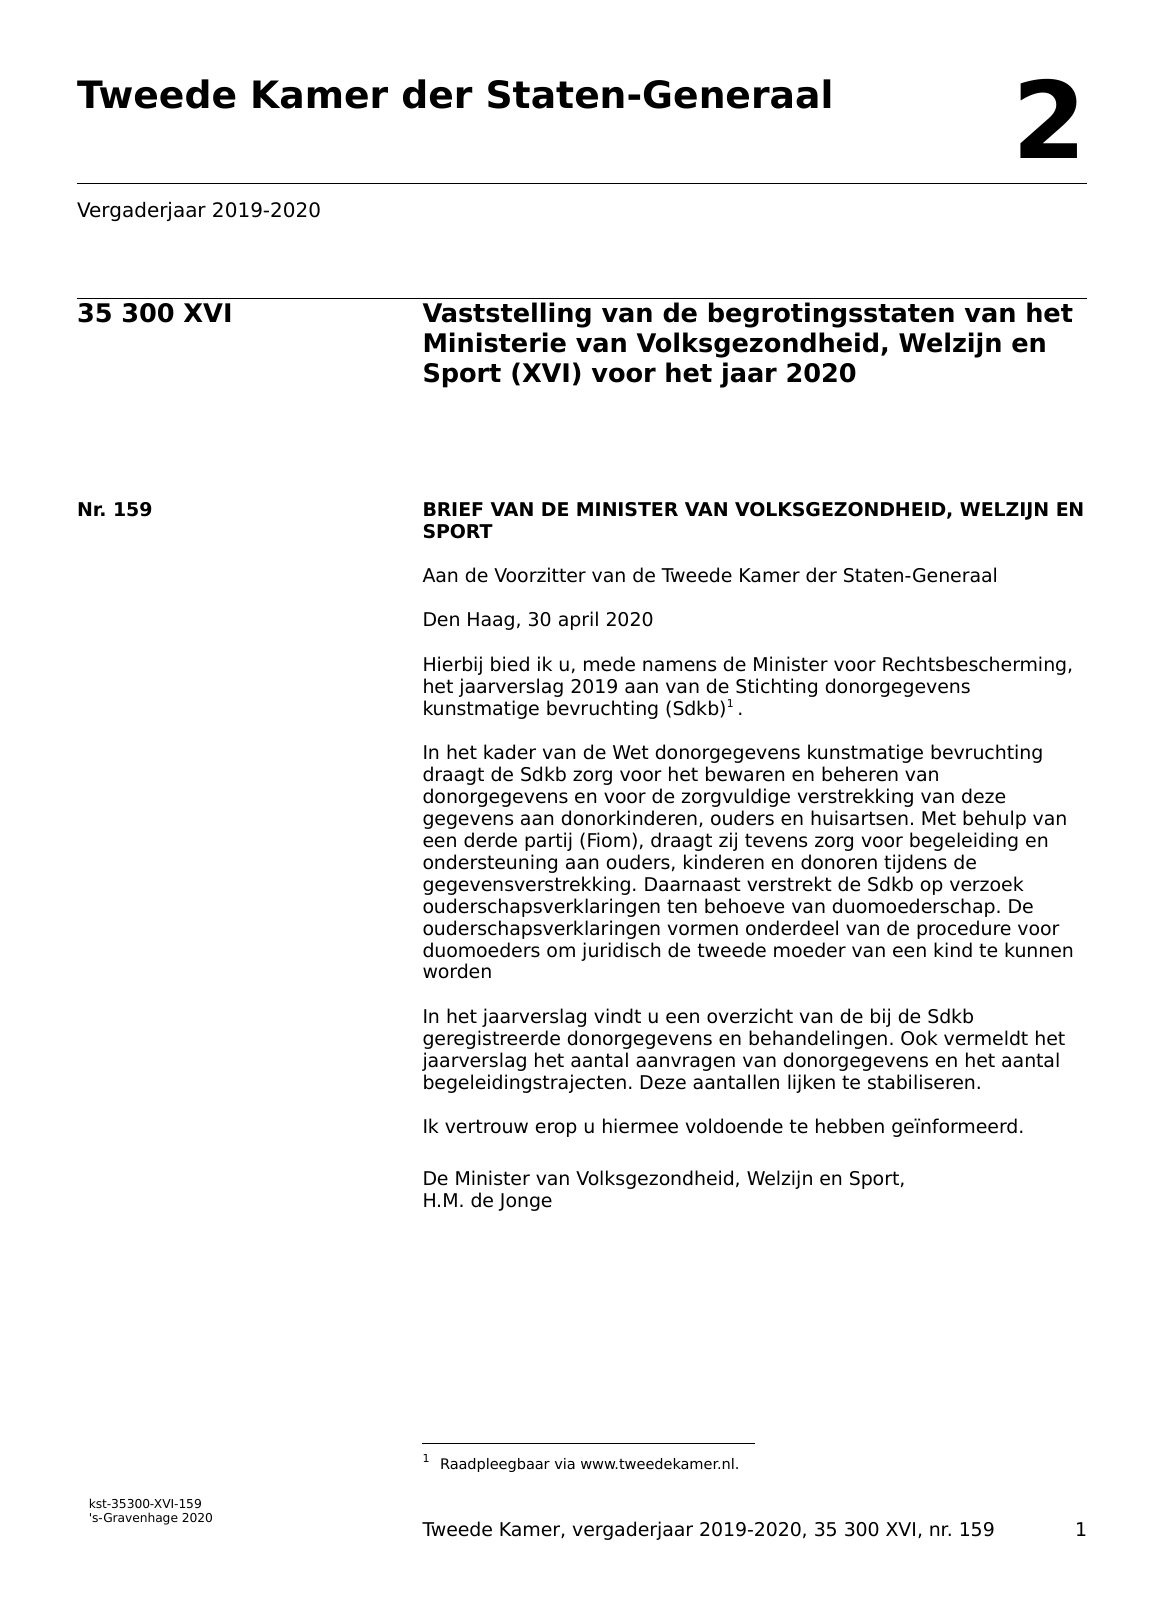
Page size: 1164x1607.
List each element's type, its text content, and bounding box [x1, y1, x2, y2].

text Aan de Voorzitter van de Tweede Kamer der Staten-Generaal [422, 565, 1087, 587]
text Raadpleegbaar via www.tweedekamer.nl. [422, 1452, 1087, 1474]
text 's-Gravenhage 2020 [88, 1511, 323, 1525]
text De Minister van Volksgezondheid, Welzijn en Sport, H.M. de Jonge [422, 1168, 1087, 1212]
text In het jaarverslag vindt u een overzicht van de bij de Sdkb geregistreerde donorgegevens en behandelingen. Ook vermeldt het jaarverslag het aantal aanvragen van donorgegevens en het aantal begeleidingstrajecten. Deze aantallen lijken te stabiliseren. [422, 1006, 1087, 1093]
table_header 2 [886, 59, 1087, 183]
text In het kader van de Wet donorgegevens kunstmatige bevruchting draagt de Sdkb zorg voor het bewaren en beheren van donorgegevens en voor de zorgvuldige verstrekking van deze gegevens aan donorkinderen, ouders en huisartsen. Met behulp van een derde partij (Fiom), draagt zij tevens zorg voor begeleiding en ondersteuning aan ouders, kinderen en donoren tijdens de gegevensverstrekking. Daarnaast verstrekt de Sdkb op verzoek ouderschapsverklaringen ten behoeve van duomoederschap. De ouderschapsverklaringen vormen onderdeel van de procedure voor duomoeders om juridisch de tweede moeder van een kind te kunnen worden [422, 742, 1087, 983]
table_cell Vergaderjaar 2019-2020 [77, 184, 1087, 298]
subtitle Nr. 159 BRIEF VAN DE MINISTER VAN VOLKSGEZONDHEID, WELZIJN EN SPORT [77, 499, 1087, 543]
text kst-35300-XVI-159 [88, 1497, 323, 1511]
text Hierbij bied ik u, mede namens de Minister voor Rechtsbescherming, het jaarverslag 2019 aan van de Stichting donorgegevens kunstmatige bevruchting (Sdkb). [422, 653, 1087, 719]
text Ik vertrouw erop u hiermee voldoende te hebben geïnformeerd. [422, 1116, 1087, 1138]
subtitle 35 300 XVI Vaststelling van de begrotingsstaten van het Ministerie van Volksgezondheid, Welzijn en Sport (XVI) voor het jaar 2020 [77, 299, 1087, 388]
table_header Tweede Kamer der Staten-Generaal [77, 59, 886, 183]
text Den Haag, 30 april 2020 [422, 609, 1087, 631]
